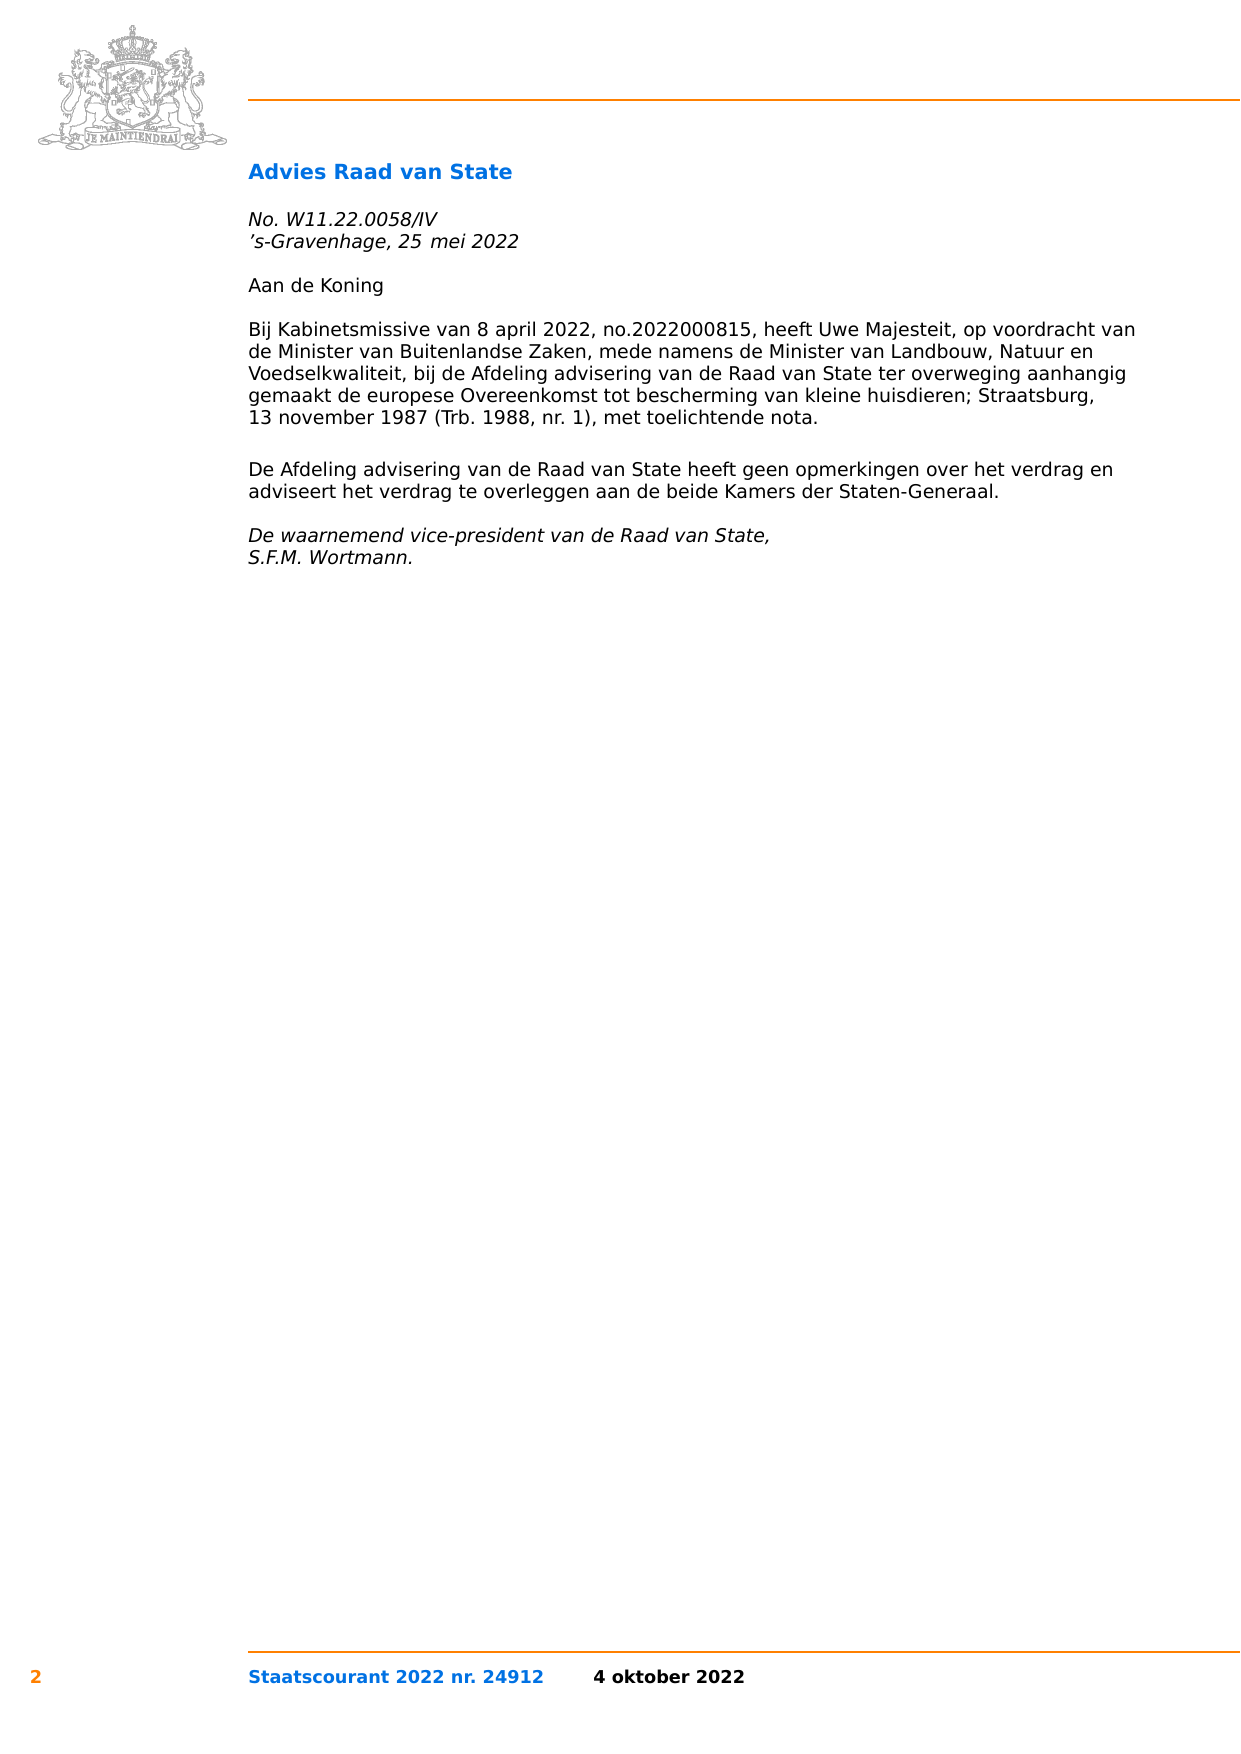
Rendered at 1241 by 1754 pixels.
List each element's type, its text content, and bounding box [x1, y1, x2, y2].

text De Afdeling advisering van de Raad van State heeft geen opmerkingen over het verdrag en adviseert het verdrag te overleggen aan de beide Kamers der Staten-Generaal. [248, 459, 1163, 503]
picture [38, 25, 227, 150]
text Bij Kabinetsmissive van 8 april 2022, no.2022000815, heeft Uwe Majesteit, op voordracht van de Minister van Buitenlandse Zaken, mede namens de Minister van Landbouw, Natuur en Voedselkwaliteit, bij de Afdeling advisering van de Raad van State ter overweging aanhangig gemaakt de europese Overeenkomst tot bescherming van kleine huisdieren; Straatsburg, 13 november 1987 (Trb. 1988, nr. 1), met toelichtende nota. [248, 319, 1163, 429]
text De waarnemend vice-president van de Raad van State, S.F.M. Wortmann. [248, 524, 1163, 568]
subtitle Advies Raad van State [248, 160, 1163, 184]
text Aan de Koning [248, 275, 1163, 297]
text No. W11.22.0058/IV [248, 209, 1163, 231]
text ’s-Gravenhage, 25 mei 2022 [248, 231, 1163, 253]
